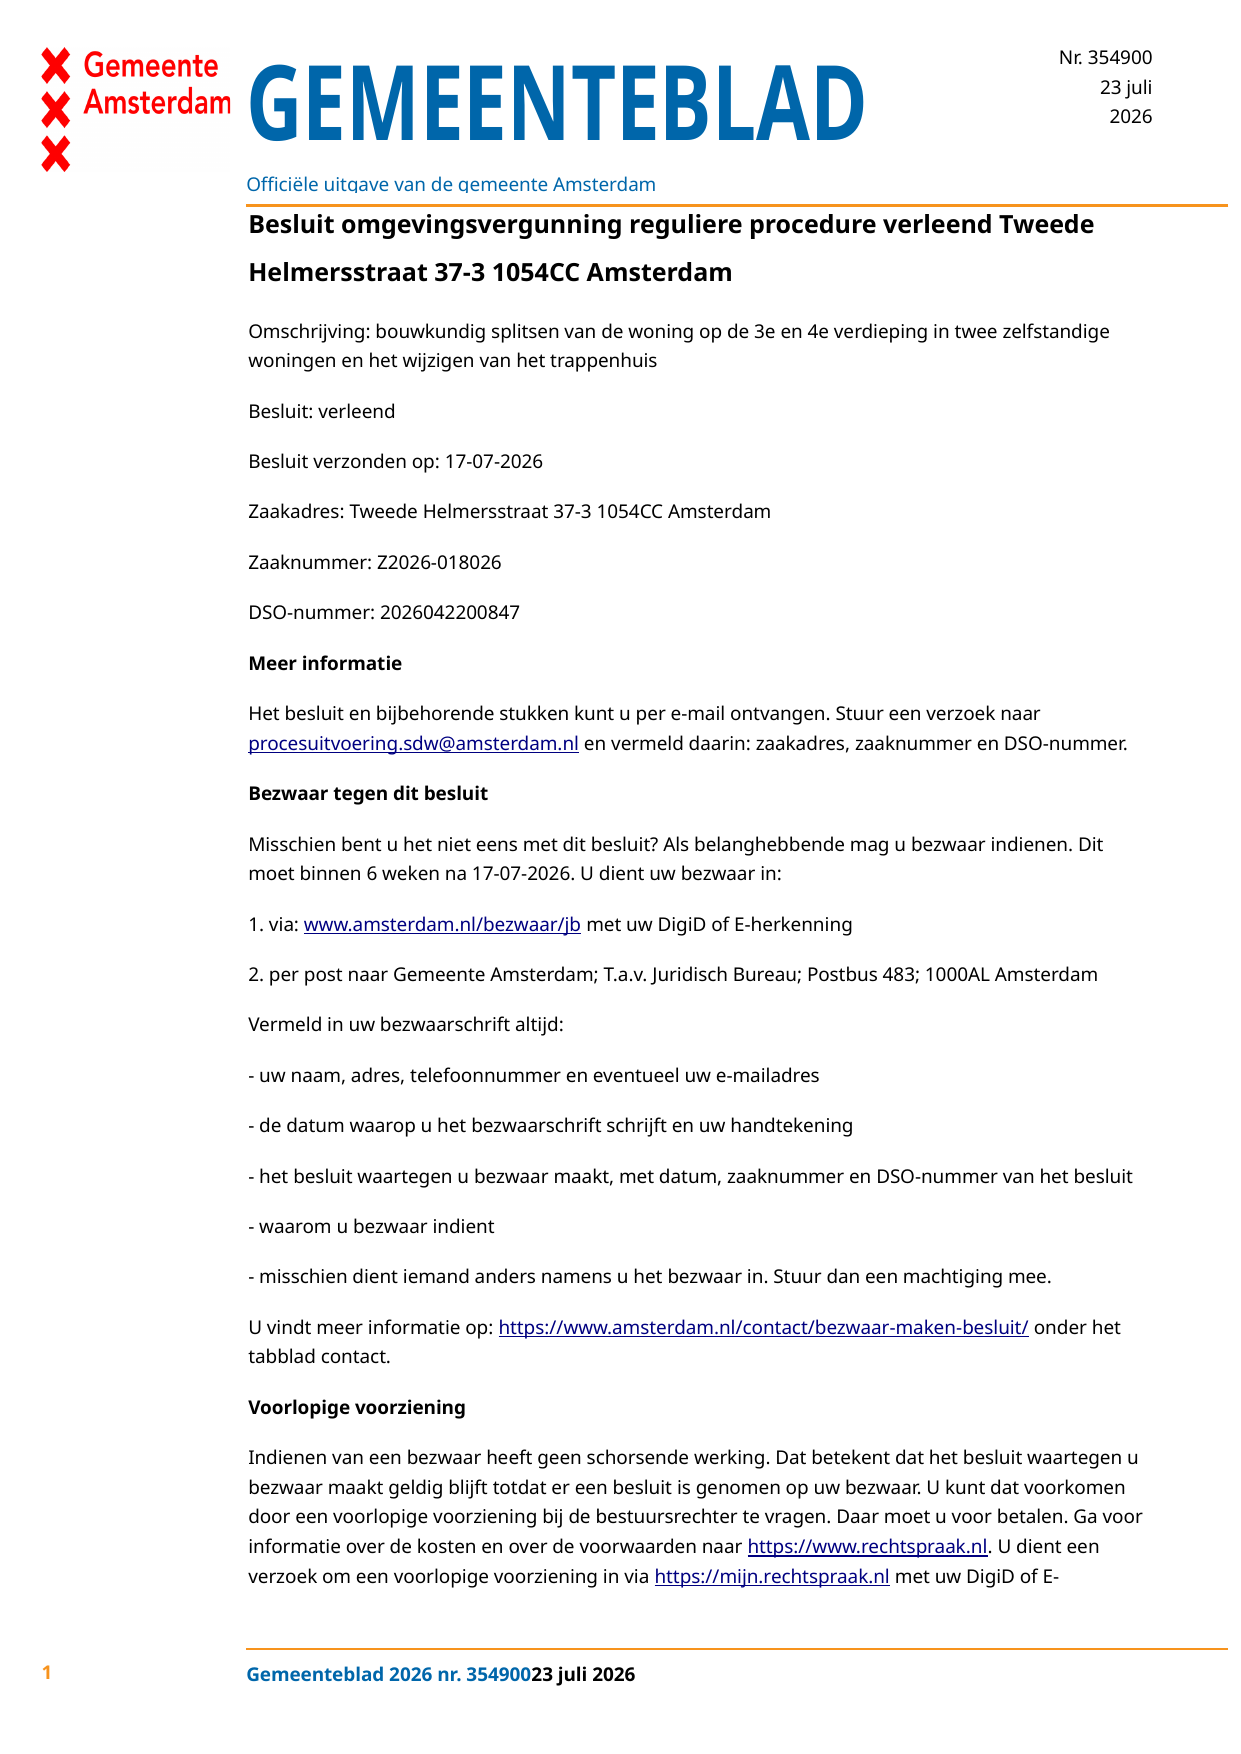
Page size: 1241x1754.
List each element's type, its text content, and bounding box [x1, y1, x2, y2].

text Meer informatie [248, 650, 1152, 676]
text 2. per post naar Gemeente Amsterdam; T.a.v. Juridisch Bureau; Postbus 483; 1000AL Amsterdam [248, 961, 1152, 987]
text - uw naam, adres, telefoonnummer en eventueel uw e-mailadres [248, 1062, 1152, 1088]
text - de datum waarop u het bezwaarschrift schrijft en uw handtekening [248, 1112, 1152, 1138]
text Bezwaar tegen dit besluit [248, 780, 1152, 806]
picture [41, 47, 231, 172]
text Zaaknummer: Z2026-018026 [248, 549, 1152, 575]
text - waarom u bezwaar indient [248, 1213, 1152, 1239]
text Indienen van een bezwaar heeft geen schorsende werking. Dat betekent dat het besluit waartegen u bezwaar maakt geldig blijft totdat er een besluit is genomen op uw bezwaar. U kunt dat voorkomen door een voorlopige voorziening bij de bestuursrechter te vragen. Daar moet u voor betalen. Ga voor informatie over de kosten en over de voorwaarden naar https://www.rechtspraak.nl. U dient een verzoek om een voorlopige voorziening in via https://mijn.rechtspraak.nl met uw DigiD of E- [248, 1444, 1152, 1589]
text Misschien bent u het niet eens met dit besluit? Als belanghebbende mag u bezwaar indienen. Dit moet binnen 6 weken na 17-07-2026. U dient uw bezwaar in: [248, 831, 1152, 886]
text DSO-nummer: 2026042200847 [248, 599, 1152, 625]
text Vermeld in uw bezwaarschrift altijd: [248, 1012, 1152, 1037]
text Besluit omgevingsvergunning reguliere procedure verleend Tweede Helmersstraat 37-3 1054CC Amsterdam [248, 207, 1152, 288]
text U vindt meer informatie op: https://www.amsterdam.nl/contact/bezwaar-maken-besluit/ onder het tabblad contact. [248, 1314, 1152, 1369]
text Besluit: verleend [248, 398, 1152, 424]
text Omschrijving: bouwkundig splitsen van de woning op de 3e en 4e verdieping in twee zelfstandige woningen en het wijzigen van het trappenhuis [248, 318, 1152, 373]
text Het besluit en bijbehorende stukken kunt u per e-mail ontvangen. Stuur een verzoek naar procesuitvoering.sdw@amsterdam.nl en vermeld daarin: zaakadres, zaaknummer en DSO-nummer. [248, 700, 1152, 756]
text 1. via: www.amsterdam.nl/bezwaar/jb met uw DigiD of E-herkenning [248, 911, 1152, 937]
text Voorlopige voorziening [248, 1394, 1152, 1420]
text - het besluit waartegen u bezwaar maakt, met datum, zaaknummer en DSO-nummer van het besluit [248, 1163, 1152, 1189]
text Besluit verzonden op: 17-07-2026 [248, 448, 1152, 474]
text Zaakadres: Tweede Helmersstraat 37-3 1054CC Amsterdam [248, 499, 1152, 524]
text - misschien dient iemand anders namens u het bezwaar in. Stuur dan een machtiging mee. [248, 1264, 1152, 1289]
